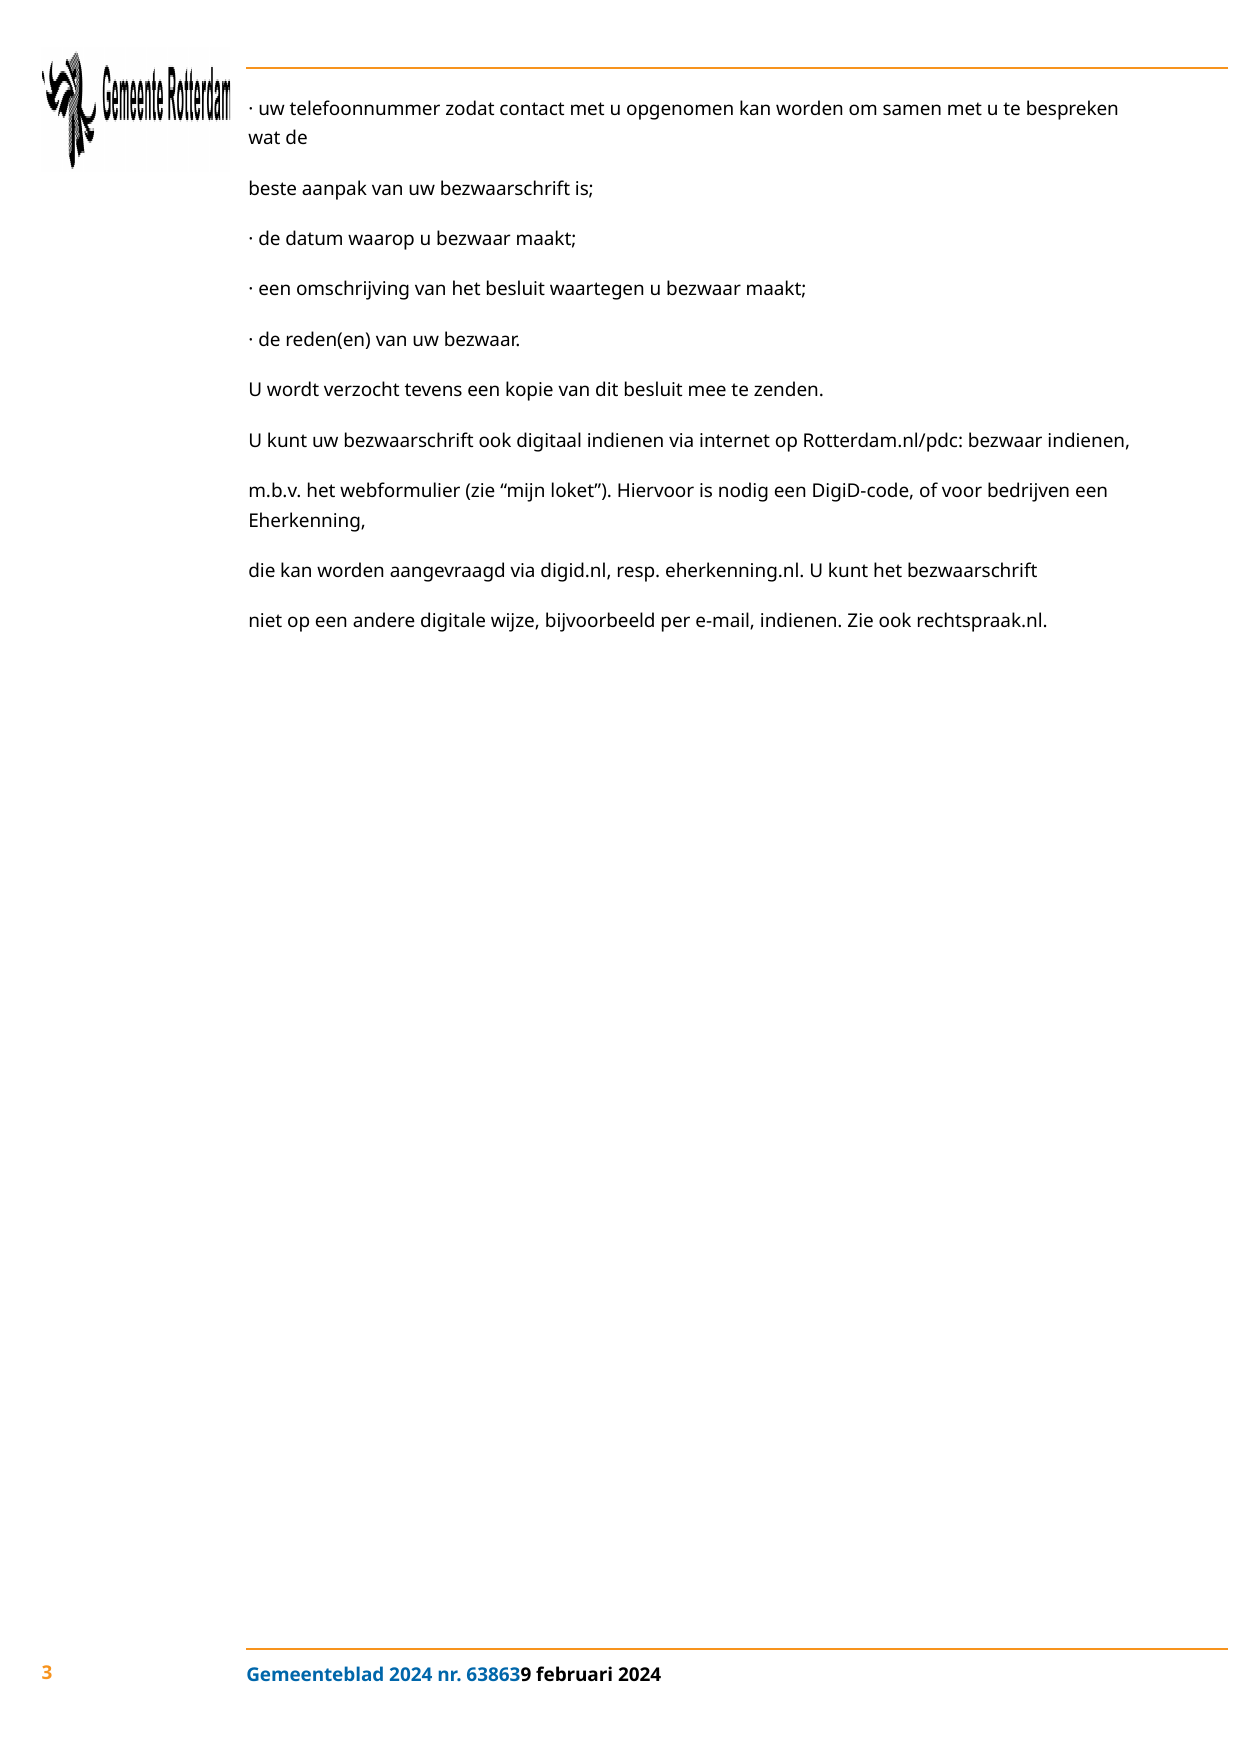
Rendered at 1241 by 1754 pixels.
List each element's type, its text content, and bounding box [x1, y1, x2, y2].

text die kan worden aangevraagd via digid.nl, resp. eherkenning.nl. U kunt het bezwaarschrift [248, 557, 1152, 583]
text niet op een andere digitale wijze, bijvoorbeeld per e-mail, indienen. Zie ook rechtspraak.nl. [248, 608, 1152, 633]
picture [41, 47, 231, 172]
text U wordt verzocht tevens een kopie van dit besluit mee te zenden. [248, 376, 1152, 402]
text beste aanpak van uw bezwaarschrift is; [248, 175, 1152, 201]
text m.b.v. het webformulier (zie “mijn loket”). Hiervoor is nodig een DigiD-code, of voor bedrijven een Eherkenning, [248, 477, 1152, 533]
text · de reden(en) van uw bezwaar. [248, 326, 1152, 352]
text · de datum waarop u bezwaar maakt; [248, 225, 1152, 251]
text U kunt uw bezwaarschrift ook digitaal indienen via internet op Rotterdam.nl/pdc: bezwaar indienen, [248, 427, 1152, 453]
text · een omschrijving van het besluit waartegen u bezwaar maakt; [248, 276, 1152, 301]
text · uw telefoonnummer zodat contact met u opgenomen kan worden om samen met u te bespreken wat de [248, 95, 1152, 150]
